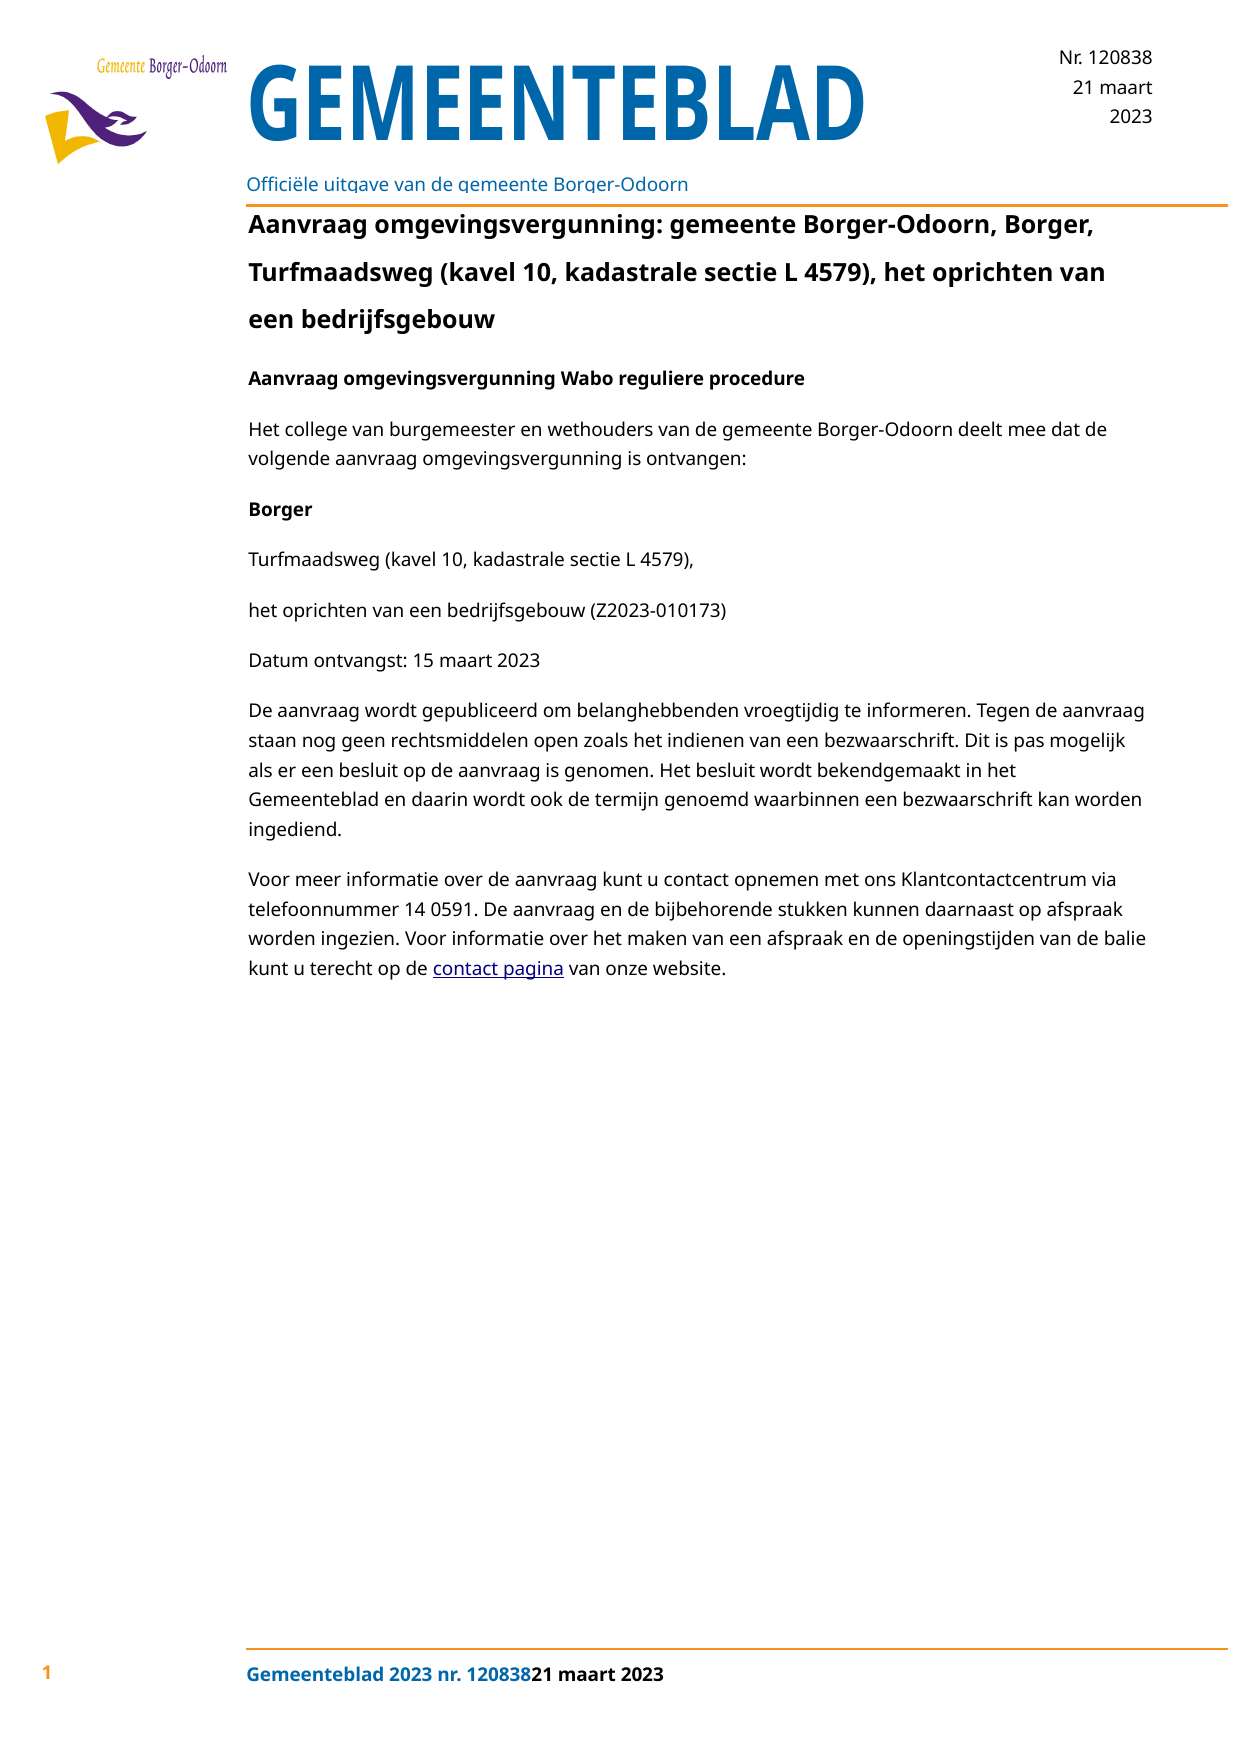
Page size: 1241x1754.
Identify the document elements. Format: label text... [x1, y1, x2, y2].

text Borger [248, 496, 1152, 522]
text Het college van burgemeester en wethouders van de gemeente Borger-Odoorn deelt mee dat de volgende aanvraag omgevingsvergunning is ontvangen: [248, 416, 1152, 471]
text Datum ontvangst: 15 maart 2023 [248, 647, 1152, 673]
text Aanvraag omgevingsvergunning Wabo reguliere procedure [248, 366, 1152, 391]
text het oprichten van een bedrijfsgebouw (Z2023-010173) [248, 597, 1152, 622]
text Aanvraag omgevingsvergunning: gemeente Borger-Odoorn, Borger, Turfmaadsweg (kavel 10, kadastrale sectie L 4579), het oprichten van een bedrijfsgebouw [248, 207, 1152, 336]
text De aanvraag wordt gepubliceerd om belanghebbenden vroegtijdig te informeren. Tegen de aanvraag staan nog geen rechtsmiddelen open zoals het indienen van een bezwaarschrift. Dit is pas mogelijk als er een besluit op de aanvraag is genomen. Het besluit wordt bekendgemaakt in het Gemeenteblad en daarin wordt ook de termijn genoemd waarbinnen een bezwaarschrift kan worden ingediend. [248, 698, 1152, 842]
text Turfmaadsweg (kavel 10, kadastrale sectie L 4579), [248, 546, 1152, 572]
picture [41, 47, 231, 172]
text Voor meer informatie over de aanvraag kunt u contact opnemen met ons Klantcontactcentrum via telefoonnummer 14 0591. De aanvraag en de bijbehorende stukken kunnen daarnaast op afspraak worden ingezien. Voor informatie over het maken van een afspraak en de openingstijden van de balie kunt u terecht op de contact pagina van onze website. [248, 866, 1152, 981]
